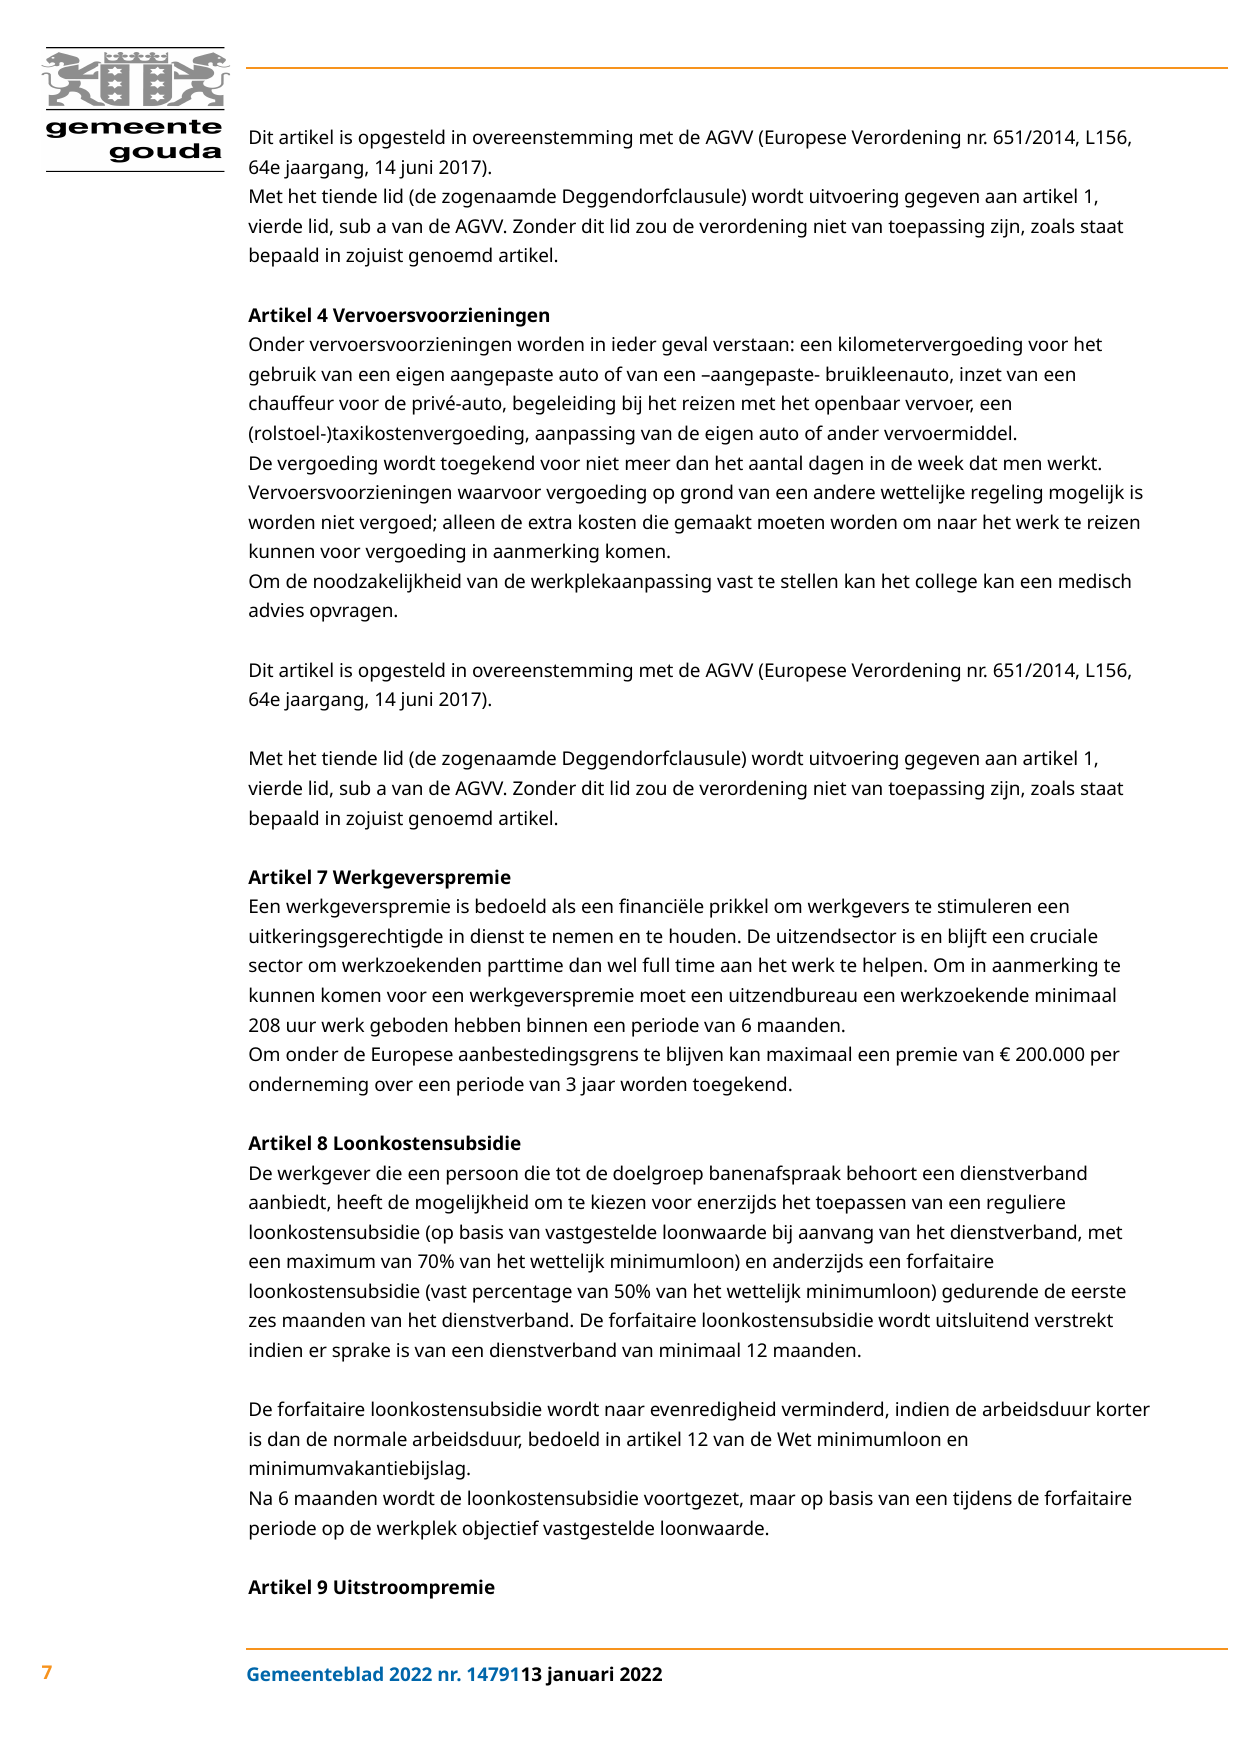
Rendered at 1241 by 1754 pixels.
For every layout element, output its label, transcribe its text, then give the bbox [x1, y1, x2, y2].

text De werkgever die een persoon die tot de doelgroep banenafspraak behoort een dienstverband aanbiedt, heeft de mogelijkheid om te kiezen voor enerzijds het toepassen van een reguliere loonkostensubsidie (op basis van vastgestelde loonwaarde bij aanvang van het dienstverband, met een maximum van 70% van het wettelijk minimumloon) en anderzijds een forfaitaire loonkostensubsidie (vast percentage van 50% van het wettelijk minimumloon) gedurende de eerste zes maanden van het dienstverband. De forfaitaire loonkostensubsidie wordt uitsluitend verstrekt indien er sprake is van een dienstverband van minimaal 12 maanden. [248, 1160, 1152, 1363]
text Dit artikel is opgesteld in overeenstemming met de AGVV (Europese Verordening nr. 651/2014, L156, 64e jaargang, 14 juni 2017). [248, 657, 1152, 712]
text Artikel 4 Vervoersvoorzieningen [248, 302, 1152, 328]
text Na 6 maanden wordt de loonkostensubsidie voortgezet, maar op basis van een tijdens de forfaitaire periode op de werkplek objectief vastgestelde loonwaarde. [248, 1485, 1152, 1541]
text Artikel 8 Loonkostensubsidie [248, 1130, 1152, 1156]
text Onder vervoersvoorzieningen worden in ieder geval verstaan: een kilometervergoeding voor het gebruik van een eigen aangepaste auto of van een –aangepaste- bruikleenauto, inzet van een chauffeur voor de privé-auto, begeleiding bij het reizen met het openbaar vervoer, een (rolstoel-)taxikostenvergoeding, aanpassing van de eigen auto of ander vervoermiddel. [248, 331, 1152, 446]
text Om de noodzakelijkheid van de werkplekaanpassing vast te stellen kan het college kan een medisch advies opvragen. [248, 568, 1152, 623]
text De vergoeding wordt toegekend voor niet meer dan het aantal dagen in de week dat men werkt. [248, 450, 1152, 476]
picture [41, 47, 231, 172]
text Artikel 9 Uitstroompremie [248, 1574, 1152, 1600]
text Om onder de Europese aanbestedingsgrens te blijven kan maximaal een premie van € 200.000 per onderneming over een periode van 3 jaar worden toegekend. [248, 1041, 1152, 1097]
text Met het tiende lid (de zogenaamde Deggendorfclausule) wordt uitvoering gegeven aan artikel 1, vierde lid, sub a van de AGVV. Zonder dit lid zou de verordening niet van toepassing zijn, zoals staat bepaald in zojuist genoemd artikel. [248, 746, 1152, 831]
text Dit artikel is opgesteld in overeenstemming met de AGVV (Europese Verordening nr. 651/2014, L156, 64e jaargang, 14 juni 2017). [248, 124, 1152, 180]
text Artikel 7 Werkgeverspremie [248, 864, 1152, 890]
text Met het tiende lid (de zogenaamde Deggendorfclausule) wordt uitvoering gegeven aan artikel 1, vierde lid, sub a van de AGVV. Zonder dit lid zou de verordening niet van toepassing zijn, zoals staat bepaald in zojuist genoemd artikel. [248, 183, 1152, 268]
text Een werkgeverspremie is bedoeld als een financiële prikkel om werkgevers te stimuleren een uitkeringsgerechtigde in dienst te nemen en te houden. De uitzendsector is en blijft een cruciale sector om werkzoekenden parttime dan wel full time aan het werk te helpen. Om in aanmerking te kunnen komen voor een werkgeverspremie moet een uitzendbureau een werkzoekende minimaal 208 uur werk geboden hebben binnen een periode van 6 maanden. [248, 893, 1152, 1038]
text De forfaitaire loonkostensubsidie wordt naar evenredigheid verminderd, indien de arbeidsduur korter is dan de normale arbeidsduur, bedoeld in artikel 12 van de Wet minimumloon en minimumvakantiebijslag. [248, 1396, 1152, 1481]
text Vervoersvoorzieningen waarvoor vergoeding op grond van een andere wettelijke regeling mogelijk is worden niet vergoed; alleen de extra kosten die gemaakt moeten worden om naar het werk te reizen kunnen voor vergoeding in aanmerking komen. [248, 479, 1152, 564]
